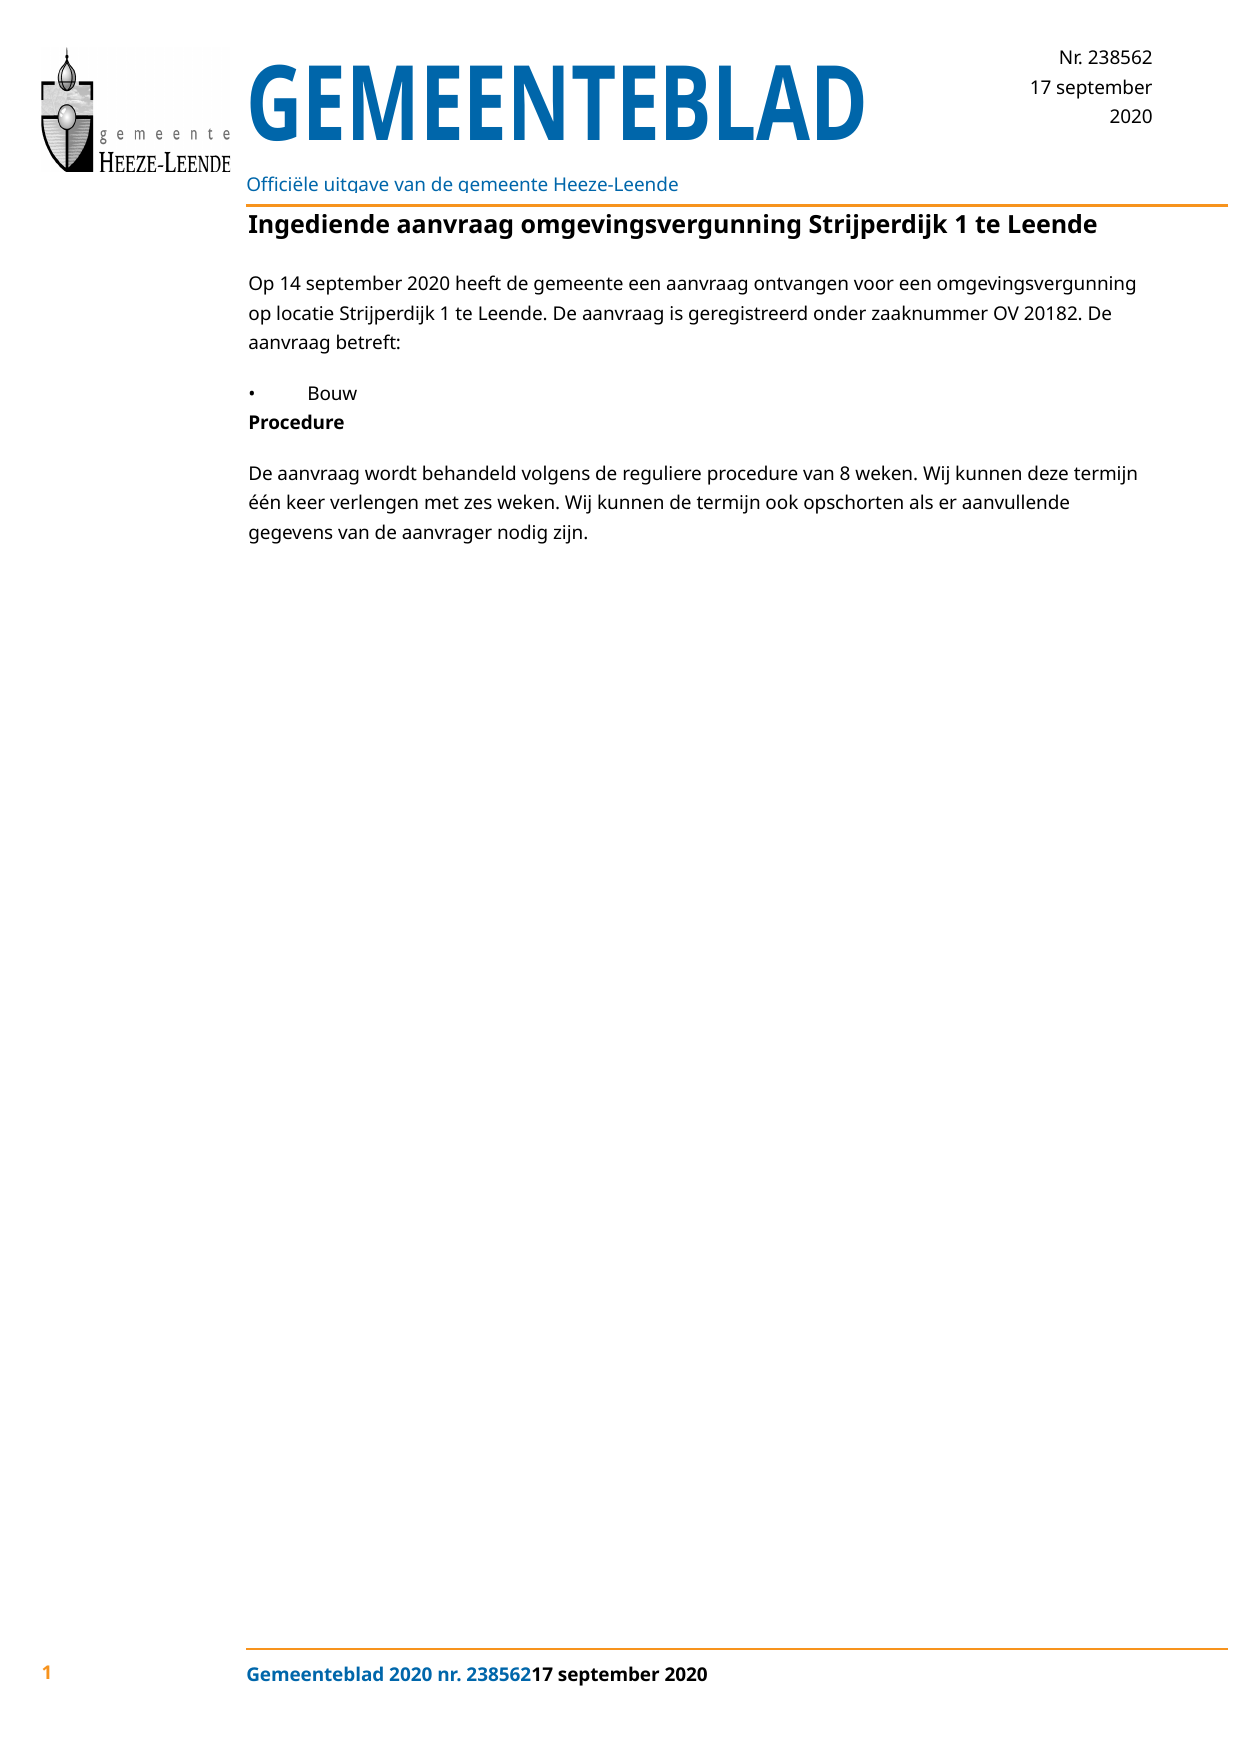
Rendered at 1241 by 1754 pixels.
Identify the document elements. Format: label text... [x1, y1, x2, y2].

text De aanvraag wordt behandeld volgens de reguliere procedure van 8 weken. Wij kunnen deze termijn één keer verlengen met zes weken. Wij kunnen de termijn ook opschorten als er aanvullende gegevens van de aanvrager nodig zijn. [248, 460, 1152, 545]
text Op 14 september 2020 heeft de gemeente een aanvraag ontvangen voor een omgevingsvergunning op locatie Strijperdijk 1 te Leende. De aanvraag is geregistreerd onder zaaknummer OV 20182. De aanvraag betreft: [248, 270, 1152, 355]
list Bouw [248, 380, 1152, 406]
text Ingediende aanvraag omgevingsvergunning Strijperdijk 1 te Leende [248, 207, 1152, 241]
text Procedure [248, 409, 1152, 435]
picture [41, 47, 231, 172]
